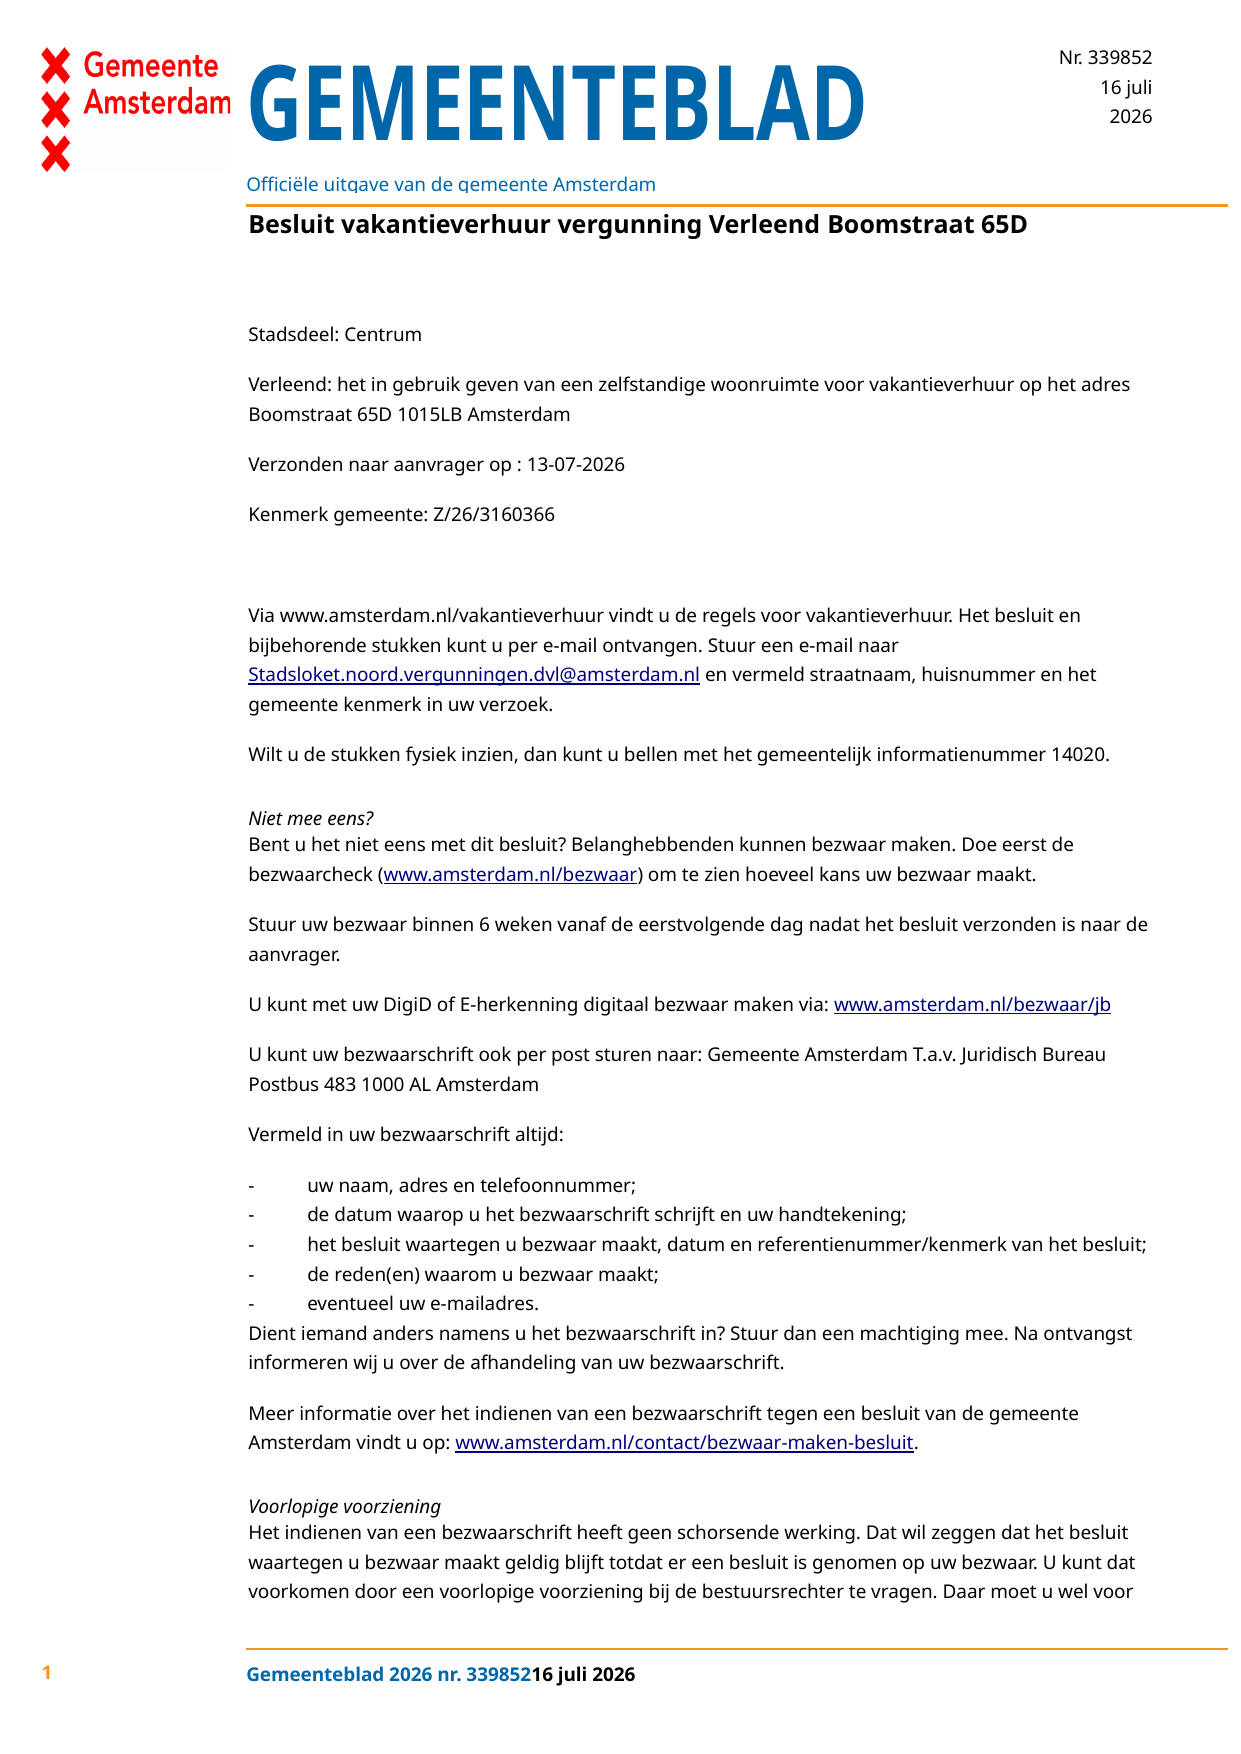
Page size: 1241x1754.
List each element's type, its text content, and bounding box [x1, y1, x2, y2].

text U kunt met uw DigiD of E-herkenning digitaal bezwaar maken via: www.amsterdam.nl/bezwaar/jb [248, 991, 1152, 1017]
list het besluit waartegen u bezwaar maakt, datum en referentienummer/kenmerk van het besluit; [248, 1231, 1152, 1257]
text Wilt u de stukken fysiek inzien, dan kunt u bellen met het gemeentelijk informatienummer 14020. [248, 742, 1152, 767]
text Kenmerk gemeente: Z/26/3160366 [248, 502, 1152, 527]
text Niet mee eens? [248, 806, 1152, 831]
text Verzonden naar aanvrager op : 13-07-2026 [248, 451, 1152, 477]
text Via www.amsterdam.nl/vakantieverhuur vindt u de regels voor vakantieverhuur. Het besluit en bijbehorende stukken kunt u per e-mail ontvangen. Stuur een e-mail naar Stadsloket.noord.vergunningen.dvl@amsterdam.nl en vermeld straatnaam, huisnummer en het gemeente kenmerk in uw verzoek. [248, 602, 1152, 717]
text Stuur uw bezwaar binnen 6 weken vanaf de eerstvolgende dag nadat het besluit verzonden is naar de aanvrager. [248, 911, 1152, 967]
text Het indienen van een bezwaarschrift heeft geen schorsende werking. Dat wil zeggen dat het besluit waartegen u bezwaar maakt geldig blijft totdat er een besluit is genomen op uw bezwaar. U kunt dat voorkomen door een voorlopige voorziening bij de bestuursrechter te vragen. Daar moet u wel voor [248, 1519, 1152, 1604]
text Vermeld in uw bezwaarschrift altijd: [248, 1122, 1152, 1147]
text Stadsdeel: Centrum [248, 321, 1152, 346]
list eventueel uw e-mailadres. [248, 1290, 1152, 1316]
text U kunt uw bezwaarschrift ook per post sturen naar: Gemeente Amsterdam T.a.v. Juridisch Bureau Postbus 483 1000 AL Amsterdam [248, 1042, 1152, 1097]
text Meer informatie over het indienen van een bezwaarschrift tegen een besluit van de gemeente Amsterdam vindt u op: www.amsterdam.nl/contact/bezwaar-maken-besluit. [248, 1400, 1152, 1455]
list de datum waarop u het bezwaarschrift schrijft en uw handtekening; [248, 1202, 1152, 1227]
picture [41, 47, 231, 172]
text Besluit vakantieverhuur vergunning Verleend Boomstraat 65D [248, 207, 1152, 241]
list de reden(en) waarom u bezwaar maakt; [248, 1261, 1152, 1287]
text Bent u het niet eens met dit besluit? Belanghebbenden kunnen bezwaar maken. Doe eerst de bezwaarcheck (www.amsterdam.nl/bezwaar) om te zien hoeveel kans uw bezwaar maakt. [248, 831, 1152, 887]
text Voorlopige voorziening [248, 1493, 1152, 1519]
list uw naam, adres en telefoonnummer; [248, 1172, 1152, 1198]
text Verleend: het in gebruik geven van een zelfstandige woonruimte voor vakantieverhuur op het adres Boomstraat 65D 1015LB Amsterdam [248, 371, 1152, 426]
text Dient iemand anders namens u het bezwaarschrift in? Stuur dan een machtiging mee. Na ontvangst informeren wij u over de afhandeling van uw bezwaarschrift. [248, 1320, 1152, 1375]
